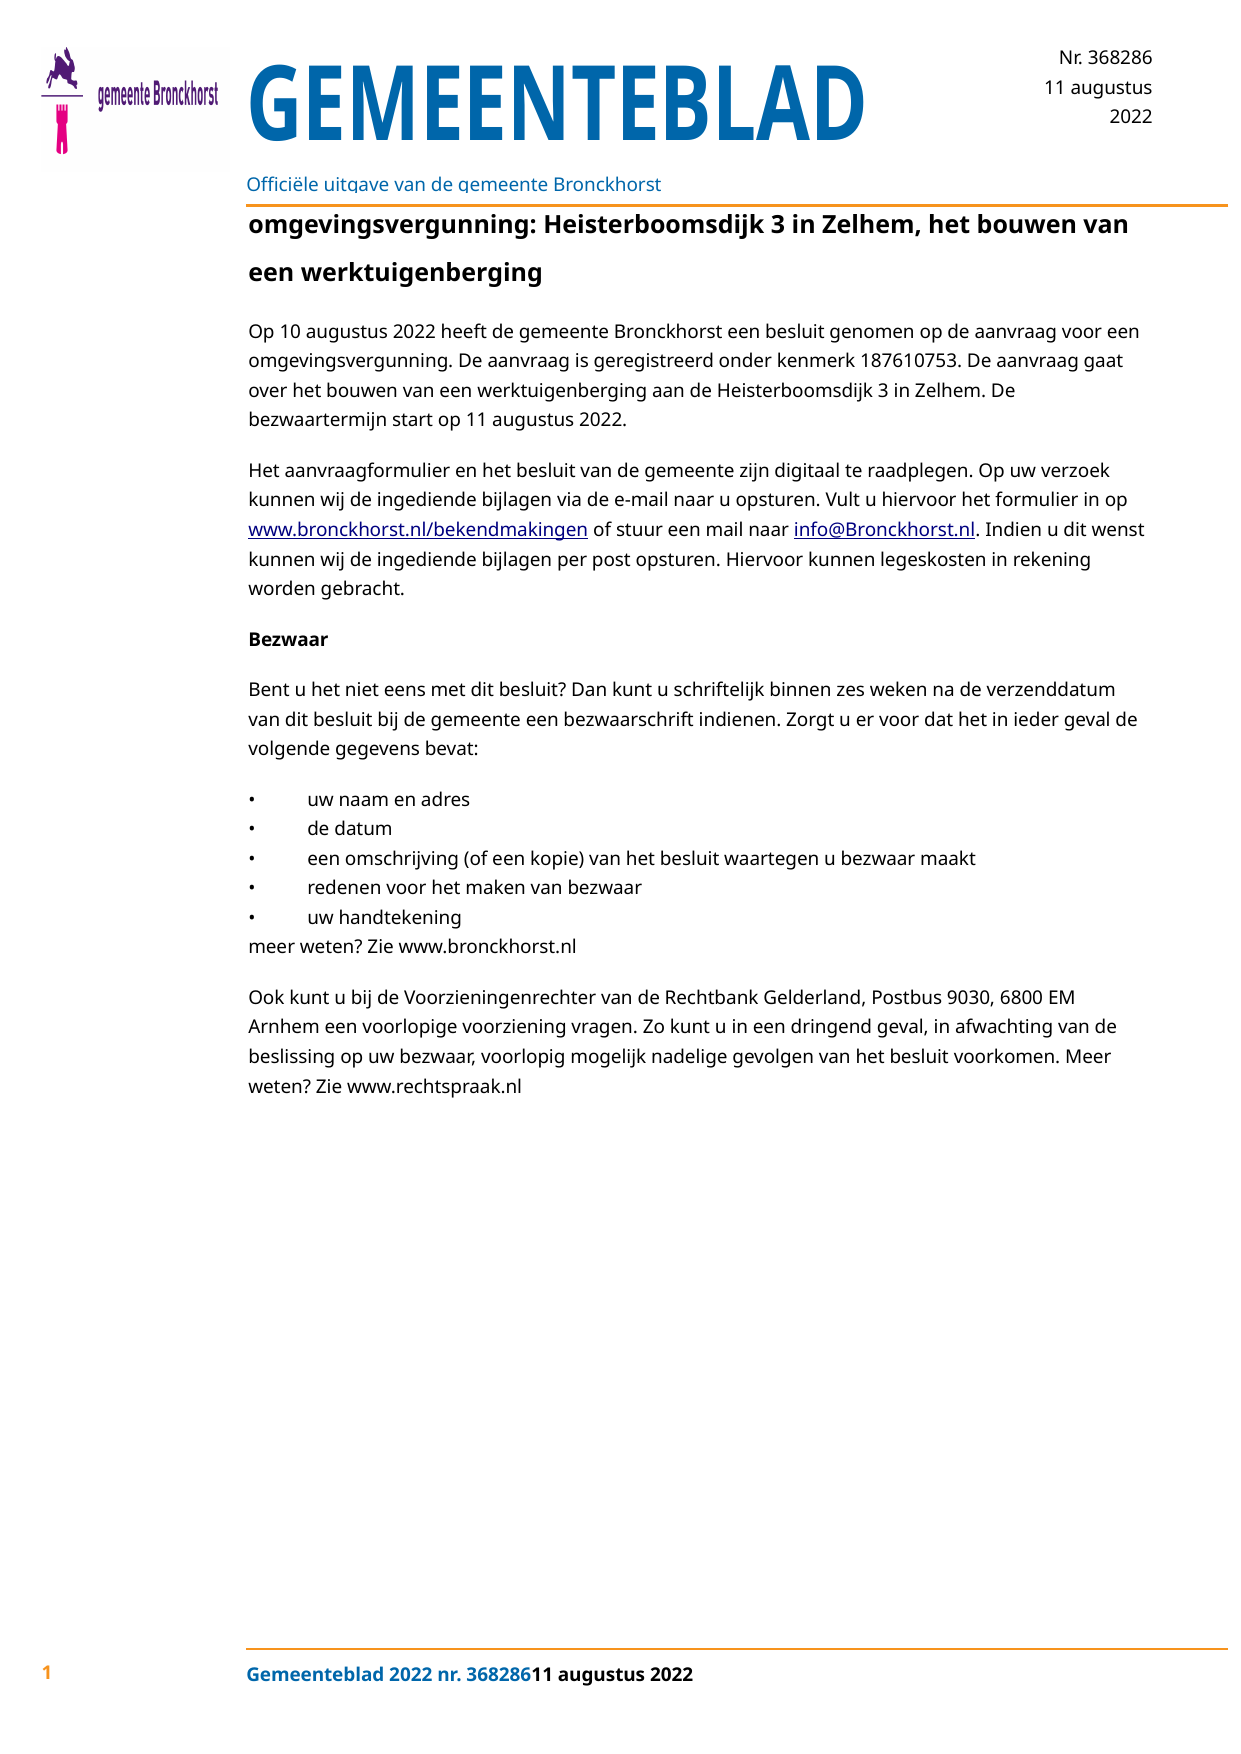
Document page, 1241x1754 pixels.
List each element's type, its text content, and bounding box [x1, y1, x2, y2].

text Bent u het niet eens met dit besluit? Dan kunt u schriftelijk binnen zes weken na de verzenddatum van dit besluit bij de gemeente een bezwaarschrift indienen. Zorgt u er voor dat het in ieder geval de volgende gegevens bevat: [248, 676, 1152, 761]
list de datum [248, 815, 1152, 841]
list een omschrijving (of een kopie) van het besluit waartegen u bezwaar maakt [248, 845, 1152, 871]
text meer weten? Zie www.bronckhorst.nl [248, 934, 1152, 959]
list uw handtekening [248, 904, 1152, 930]
list redenen voor het maken van bezwaar [248, 874, 1152, 900]
picture [41, 47, 231, 172]
text Ook kunt u bij de Voorzieningenrechter van de Rechtbank Gelderland, Postbus 9030, 6800 EM Arnhem een voorlopige voorziening vragen. Zo kunt u in een dringend geval, in afwachting van de beslissing op uw bezwaar, voorlopig mogelijk nadelige gevolgen van het besluit voorkomen. Meer weten? Zie www.rechtspraak.nl [248, 984, 1152, 1099]
list uw naam en adres [248, 786, 1152, 812]
text Op 10 augustus 2022 heeft de gemeente Bronckhorst een besluit genomen op de aanvraag voor een omgevingsvergunning. De aanvraag is geregistreerd onder kenmerk 187610753. De aanvraag gaat over het bouwen van een werktuigenberging aan de Heisterboomsdijk 3 in Zelhem. De bezwaartermijn start op 11 augustus 2022. [248, 318, 1152, 432]
text Bezwaar [248, 626, 1152, 652]
text omgevingsvergunning: Heisterboomsdijk 3 in Zelhem, het bouwen van een werktuigenberging [248, 207, 1152, 288]
text Het aanvraagformulier en het besluit van de gemeente zijn digitaal te raadplegen. Op uw verzoek kunnen wij de ingediende bijlagen via de e-mail naar u opsturen. Vult u hiervoor het formulier in op www.bronckhorst.nl/bekendmakingen of stuur een mail naar info@Bronckhorst.nl. Indien u dit wenst kunnen wij de ingediende bijlagen per post opsturen. Hiervoor kunnen legeskosten in rekening worden gebracht. [248, 457, 1152, 601]
